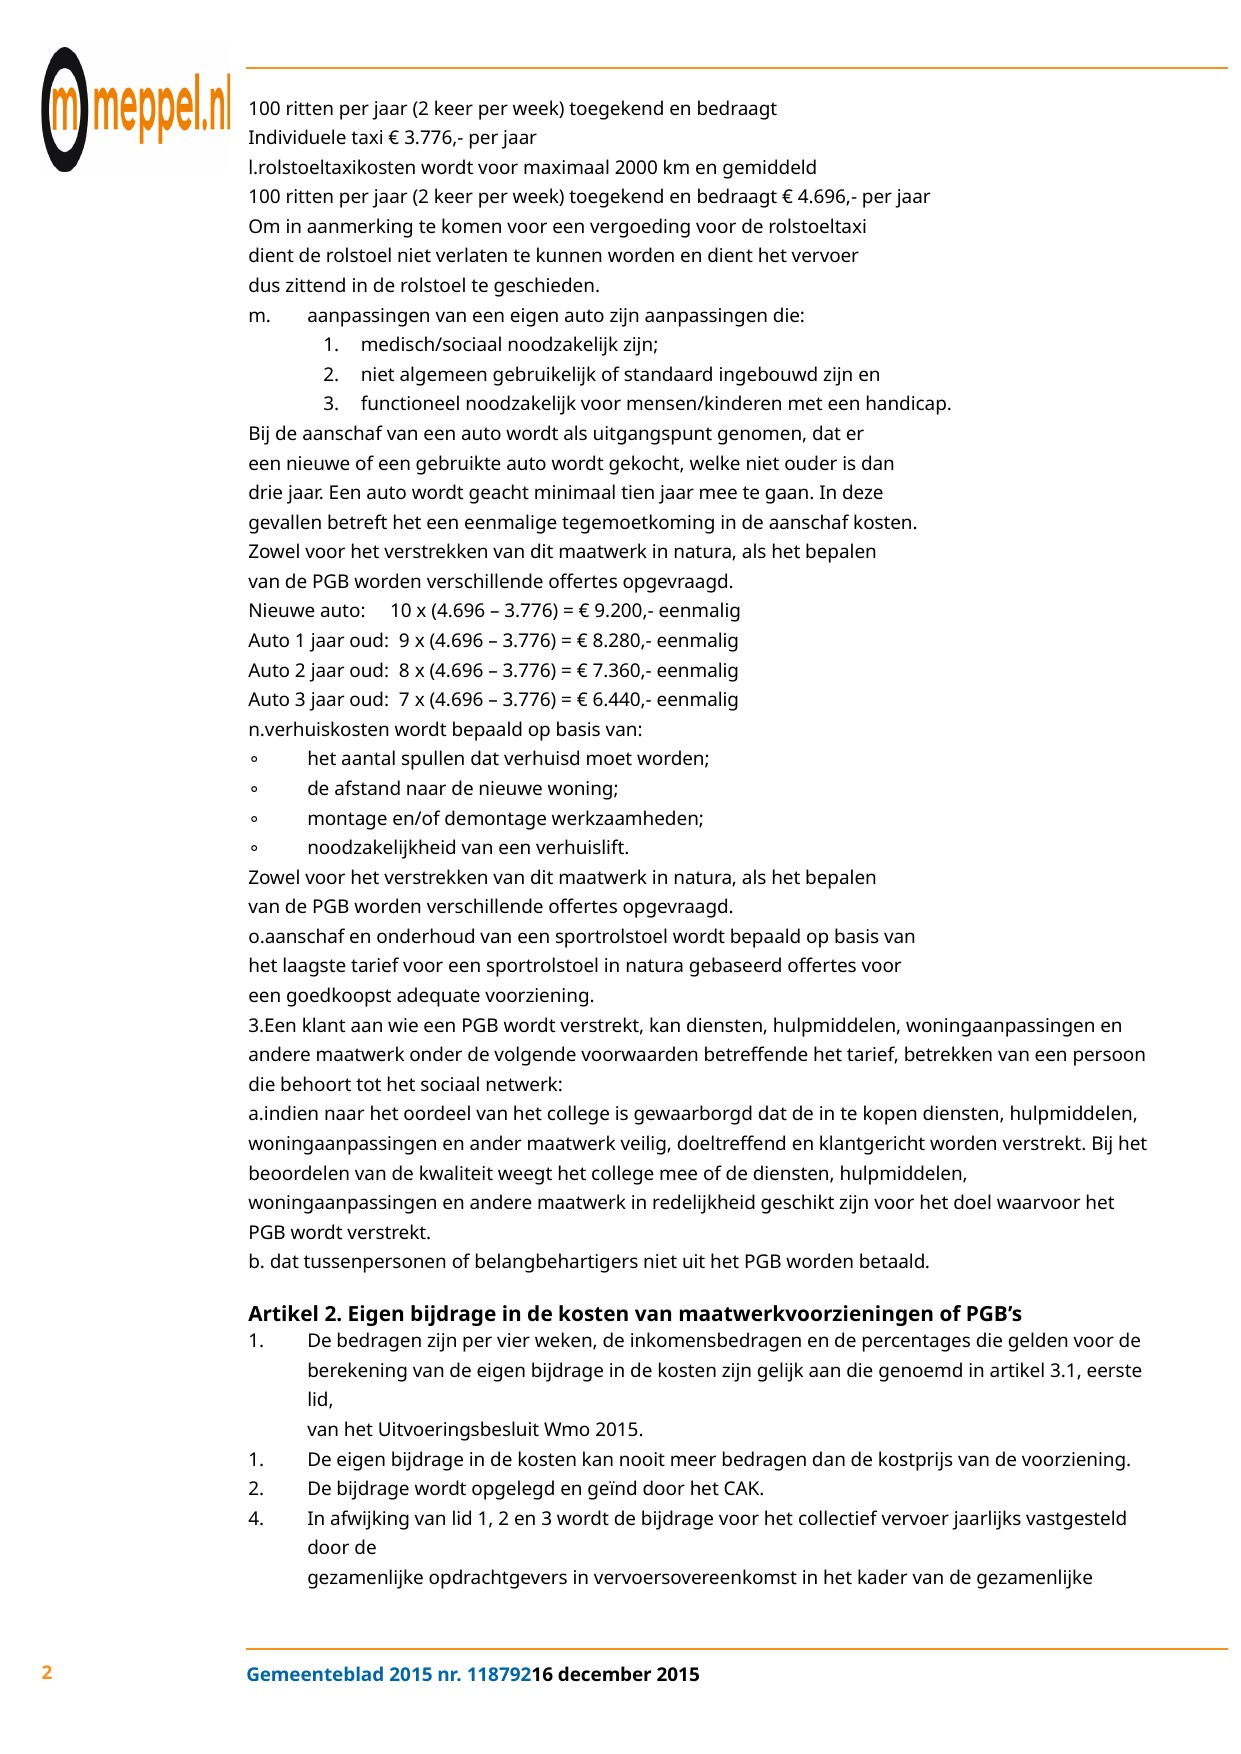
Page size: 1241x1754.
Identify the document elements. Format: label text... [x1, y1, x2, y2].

list De bedragen zijn per vier weken, de inkomensbedragen en de percentages die gelden voor de [248, 1327, 1152, 1353]
text van de PGB worden verschillende offertes opgevraagd. [248, 568, 1152, 594]
text Auto 2 jaar oud: 8 x (4.696 – 3.776) = € 7.360,- eenmalig [248, 657, 1152, 683]
list aanpassingen van een eigen auto zijn aanpassingen die: [248, 302, 1152, 328]
text 100 ritten per jaar (2 keer per week) toegekend en bedraagt [248, 95, 1152, 121]
text Individuele taxi € 3.776,- per jaar [248, 124, 1152, 150]
text dient de rolstoel niet verlaten te kunnen worden en dient het vervoer [248, 243, 1152, 268]
list medisch/sociaal noodzakelijk zijn; [323, 331, 1152, 357]
text dus zittend in de rolstoel te geschieden. [248, 272, 1152, 298]
list het aantal spullen dat verhuisd moet worden; [248, 746, 1152, 771]
text die behoort tot het sociaal netwerk: [248, 1071, 1152, 1097]
text Bij de aanschaf van een auto wordt als uitgangspunt genomen, dat er [248, 420, 1152, 446]
text 3.Een klant aan wie een PGB wordt verstrekt, kan diensten, hulpmiddelen, woningaanpassingen en [248, 1012, 1152, 1038]
text drie jaar. Een auto wordt geacht minimaal tien jaar mee te gaan. In deze [248, 479, 1152, 505]
text Zowel voor het verstrekken van dit maatwerk in natura, als het bepalen [248, 864, 1152, 890]
text Nieuwe auto: 10 x (4.696 – 3.776) = € 9.200,- eenmalig [248, 598, 1152, 623]
list de afstand naar de nieuwe woning; [248, 775, 1152, 801]
text n.verhuiskosten wordt bepaald op basis van: [248, 716, 1152, 742]
list De bijdrage wordt opgelegd en geïnd door het CAK. [248, 1475, 1152, 1501]
text het laagste tarief voor een sportrolstoel in natura gebaseerd offertes voor [248, 953, 1152, 978]
list In afwijking van lid 1, 2 en 3 wordt de bijdrage voor het collectief vervoer jaarlijks vastgesteld door de [248, 1505, 1152, 1560]
text a.indien naar het oordeel van het college is gewaarborgd dat de in te kopen diensten, hulpmiddelen, woningaanpassingen en ander maatwerk veilig, doeltreffend en klantgericht worden verstrekt. Bij het beoordelen van de kwaliteit weegt het college mee of de diensten, hulpmiddelen, woningaanpassingen en andere maatwerk in redelijkheid geschikt zijn voor het doel waarvoor het PGB wordt verstrekt. [248, 1101, 1152, 1245]
text Auto 3 jaar oud: 7 x (4.696 – 3.776) = € 6.440,- eenmalig [248, 686, 1152, 712]
text Auto 1 jaar oud: 9 x (4.696 – 3.776) = € 8.280,- eenmalig [248, 627, 1152, 653]
text 100 ritten per jaar (2 keer per week) toegekend en bedraagt € 4.696,- per jaar [248, 183, 1152, 209]
list noodzakelijkheid van een verhuislift. [248, 834, 1152, 860]
text l.rolstoeltaxikosten wordt voor maximaal 2000 km en gemiddeld [248, 154, 1152, 180]
list De eigen bijdrage in de kosten kan nooit meer bedragen dan de kostprijs van de voorziening. [248, 1446, 1152, 1471]
list gezamenlijke opdrachtgevers in vervoersovereenkomst in het kader van de gezamenlijke [248, 1564, 1152, 1590]
text een goedkoopst adequate voorziening. [248, 982, 1152, 1008]
text een nieuwe of een gebruikte auto wordt gekocht, welke niet ouder is dan [248, 450, 1152, 476]
text o.aanschaf en onderhoud van een sportrolstoel wordt bepaald op basis van [248, 923, 1152, 949]
text van de PGB worden verschillende offertes opgevraagd. [248, 893, 1152, 919]
text Om in aanmerking te komen voor een vergoeding voor de rolstoeltaxi [248, 213, 1152, 239]
picture [41, 47, 231, 172]
list berekening van de eigen bijdrage in de kosten zijn gelijk aan die genoemd in artikel 3.1, eerste lid, [248, 1357, 1152, 1412]
text Zowel voor het verstrekken van dit maatwerk in natura, als het bepalen [248, 538, 1152, 564]
text gevallen betreft het een eenmalige tegemoetkoming in de aanschaf kosten. [248, 509, 1152, 535]
text andere maatwerk onder de volgende voorwaarden betreffende het tarief, betrekken van een persoon [248, 1041, 1152, 1067]
list montage en/of demontage werkzaamheden; [248, 805, 1152, 831]
list van het Uitvoeringsbesluit Wmo 2015. [248, 1416, 1152, 1442]
text Artikel 2. Eigen bijdrage in de kosten van maatwerkvoorzieningen of PGB’s [248, 1299, 1152, 1327]
list functioneel noodzakelijk voor mensen/kinderen met een handicap. [323, 391, 1152, 416]
text b. dat tussenpersonen of belangbehartigers niet uit het PGB worden betaald. [248, 1248, 1152, 1274]
list niet algemeen gebruikelijk of standaard ingebouwd zijn en [323, 361, 1152, 387]
